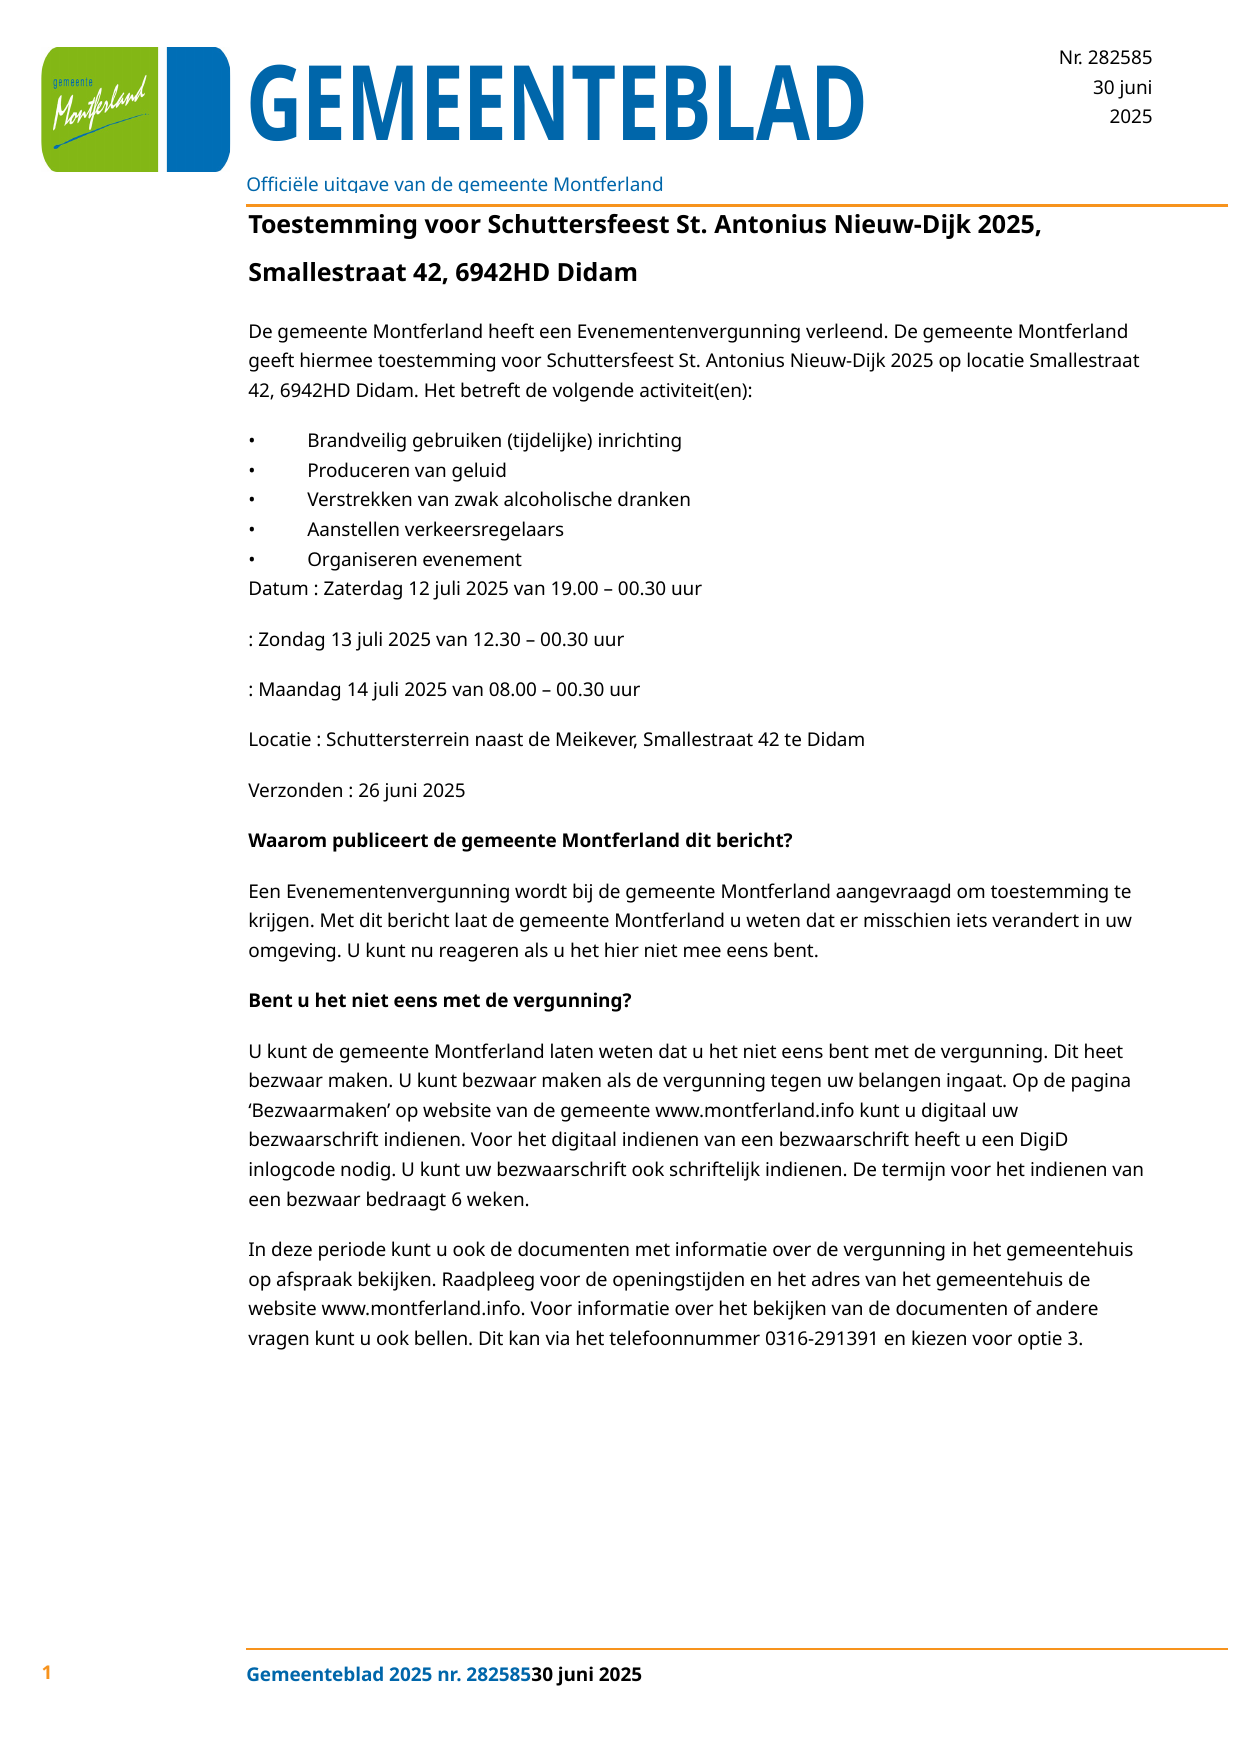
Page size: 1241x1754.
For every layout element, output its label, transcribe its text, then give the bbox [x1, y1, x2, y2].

text Een Evenementenvergunning wordt bij de gemeente Montferland aangevraagd om toestemming te krijgen. Met dit bericht laat de gemeente Montferland u weten dat er misschien iets verandert in uw omgeving. U kunt nu reageren als u het hier niet mee eens bent. [248, 878, 1152, 963]
text Verzonden : 26 juni 2025 [248, 777, 1152, 803]
text Datum : Zaterdag 12 juli 2025 van 19.00 – 00.30 uur [248, 575, 1152, 601]
list Organiseren evenement [248, 546, 1152, 572]
list Aanstellen verkeersregelaars [248, 516, 1152, 542]
list Brandveilig gebruiken (tijdelijke) inrichting [248, 427, 1152, 453]
list Produceren van geluid [248, 457, 1152, 483]
text Toestemming voor Schuttersfeest St. Antonius Nieuw-Dijk 2025, Smallestraat 42, 6942HD Didam [248, 207, 1152, 288]
text : Zondag 13 juli 2025 van 12.30 – 00.30 uur [248, 626, 1152, 652]
text : Maandag 14 juli 2025 van 08.00 – 00.30 uur [248, 676, 1152, 702]
text In deze periode kunt u ook de documenten met informatie over de vergunning in het gemeentehuis op afspraak bekijken. Raadpleeg voor de openingstijden en het adres van het gemeentehuis de website www.montferland.info. Voor informatie over het bekijken van de documenten of andere vragen kunt u ook bellen. Dit kan via het telefoonnummer 0316-291391 en kiezen voor optie 3. [248, 1236, 1152, 1351]
text Bent u het niet eens met de vergunning? [248, 987, 1152, 1013]
list Verstrekken van zwak alcoholische dranken [248, 487, 1152, 512]
text Waarom publiceert de gemeente Montferland dit bericht? [248, 827, 1152, 853]
text Locatie : Schuttersterrein naast de Meikever, Smallestraat 42 te Didam [248, 727, 1152, 752]
text U kunt de gemeente Montferland laten weten dat u het niet eens bent met de vergunning. Dit heet bezwaar maken. U kunt bezwaar maken als de vergunning tegen uw belangen ingaat. Op de pagina ‘Bezwaarmaken’ op website van de gemeente www.montferland.info kunt u digitaal uw bezwaarschrift indienen. Voor het digitaal indienen van een bezwaarschrift heeft u een DigiD inlogcode nodig. U kunt uw bezwaarschrift ook schriftelijk indienen. De termijn voor het indienen van een bezwaar bedraagt 6 weken. [248, 1038, 1152, 1212]
text De gemeente Montferland heeft een Evenementenvergunning verleend. De gemeente Montferland geeft hiermee toestemming voor Schuttersfeest St. Antonius Nieuw-Dijk 2025 op locatie Smallestraat 42, 6942HD Didam. Het betreft de volgende activiteit(en): [248, 318, 1152, 403]
picture [41, 47, 231, 172]
